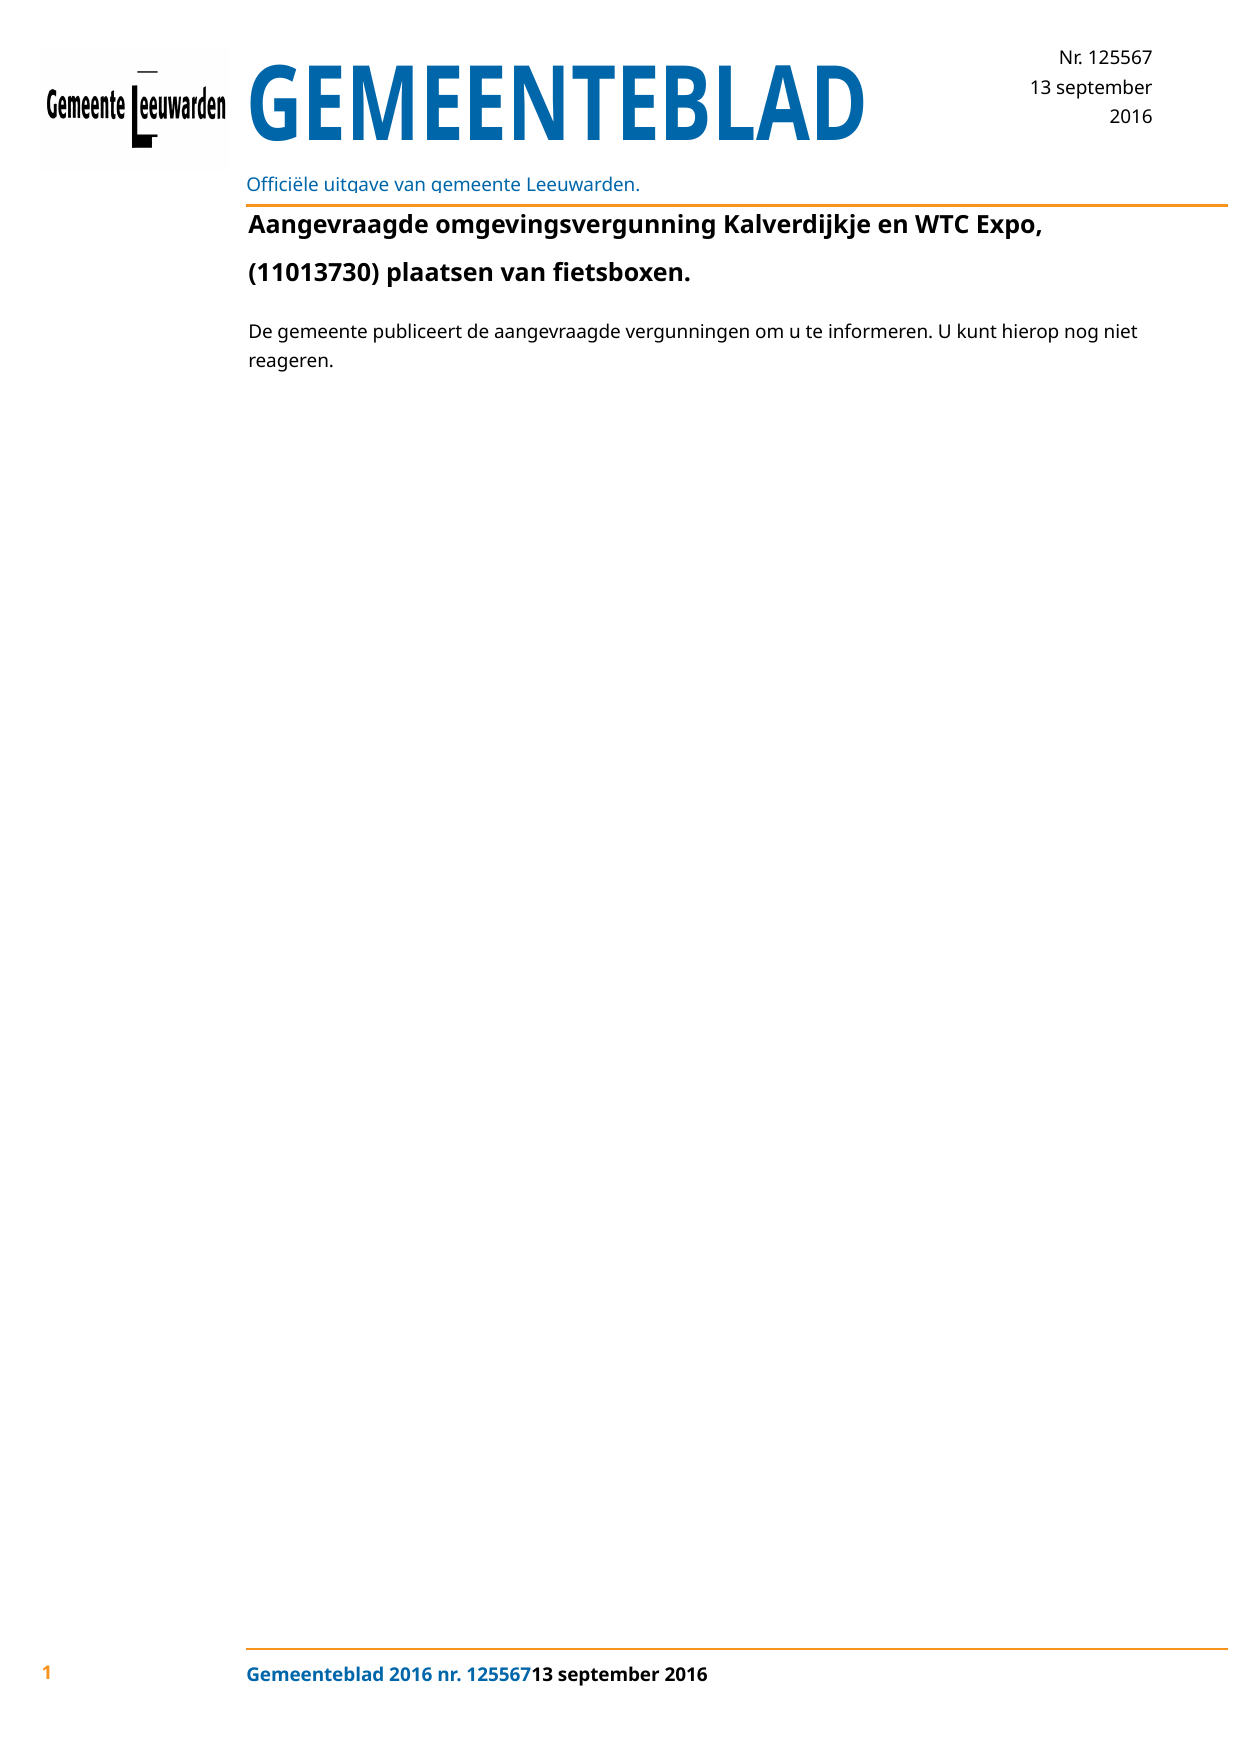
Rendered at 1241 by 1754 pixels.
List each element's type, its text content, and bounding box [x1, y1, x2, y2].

picture [41, 47, 231, 172]
text Aangevraagde omgevingsvergunning Kalverdijkje en WTC Expo, (11013730) plaatsen van fietsboxen. [248, 207, 1152, 288]
text De gemeente publiceert de aangevraagde vergunningen om u te informeren. U kunt hierop nog niet reageren. [248, 318, 1152, 373]
